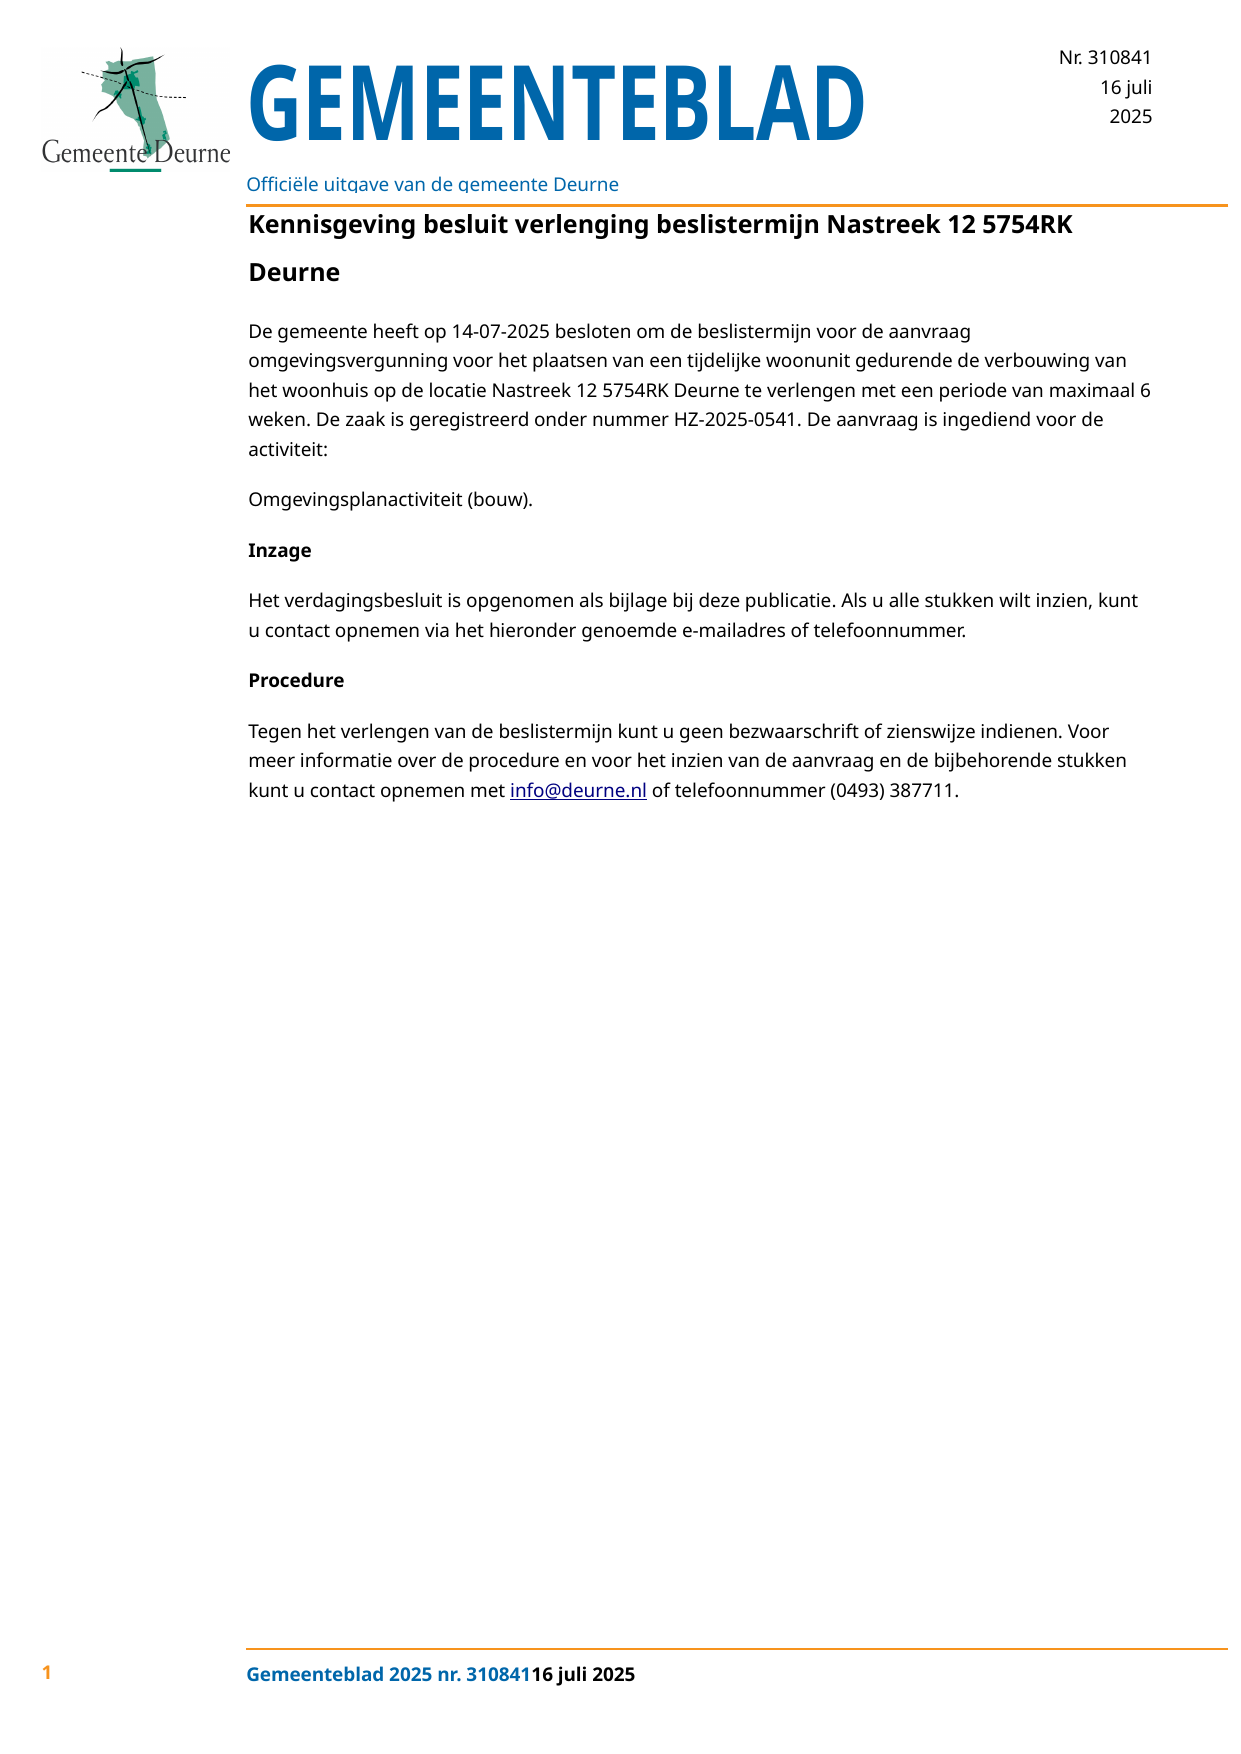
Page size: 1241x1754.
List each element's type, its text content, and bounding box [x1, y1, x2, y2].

text De gemeente heeft op 14-07-2025 besloten om de beslistermijn voor de aanvraag omgevingsvergunning voor het plaatsen van een tijdelijke woonunit gedurende de verbouwing van het woonhuis op de locatie Nastreek 12 5754RK Deurne te verlengen met een periode van maximaal 6 weken. De zaak is geregistreerd onder nummer HZ-2025-0541. De aanvraag is ingediend voor de activiteit: [248, 318, 1152, 462]
text Kennisgeving besluit verlenging beslistermijn Nastreek 12 5754RK Deurne [248, 207, 1152, 288]
text Omgevingsplanactiviteit (bouw). [248, 487, 1152, 512]
text Procedure [248, 667, 1152, 693]
text Inzage [248, 537, 1152, 563]
text Tegen het verlengen van de beslistermijn kunt u geen bezwaarschrift of zienswijze indienen. Voor meer informatie over de procedure en voor het inzien van de aanvraag en de bijbehorende stukken kunt u contact opnemen met info@deurne.nl of telefoonnummer (0493) 387711. [248, 718, 1152, 803]
picture [41, 47, 231, 172]
text Het verdagingsbesluit is opgenomen als bijlage bij deze publicatie. Als u alle stukken wilt inzien, kunt u contact opnemen via het hieronder genoemde e-mailadres of telefoonnummer. [248, 587, 1152, 643]
